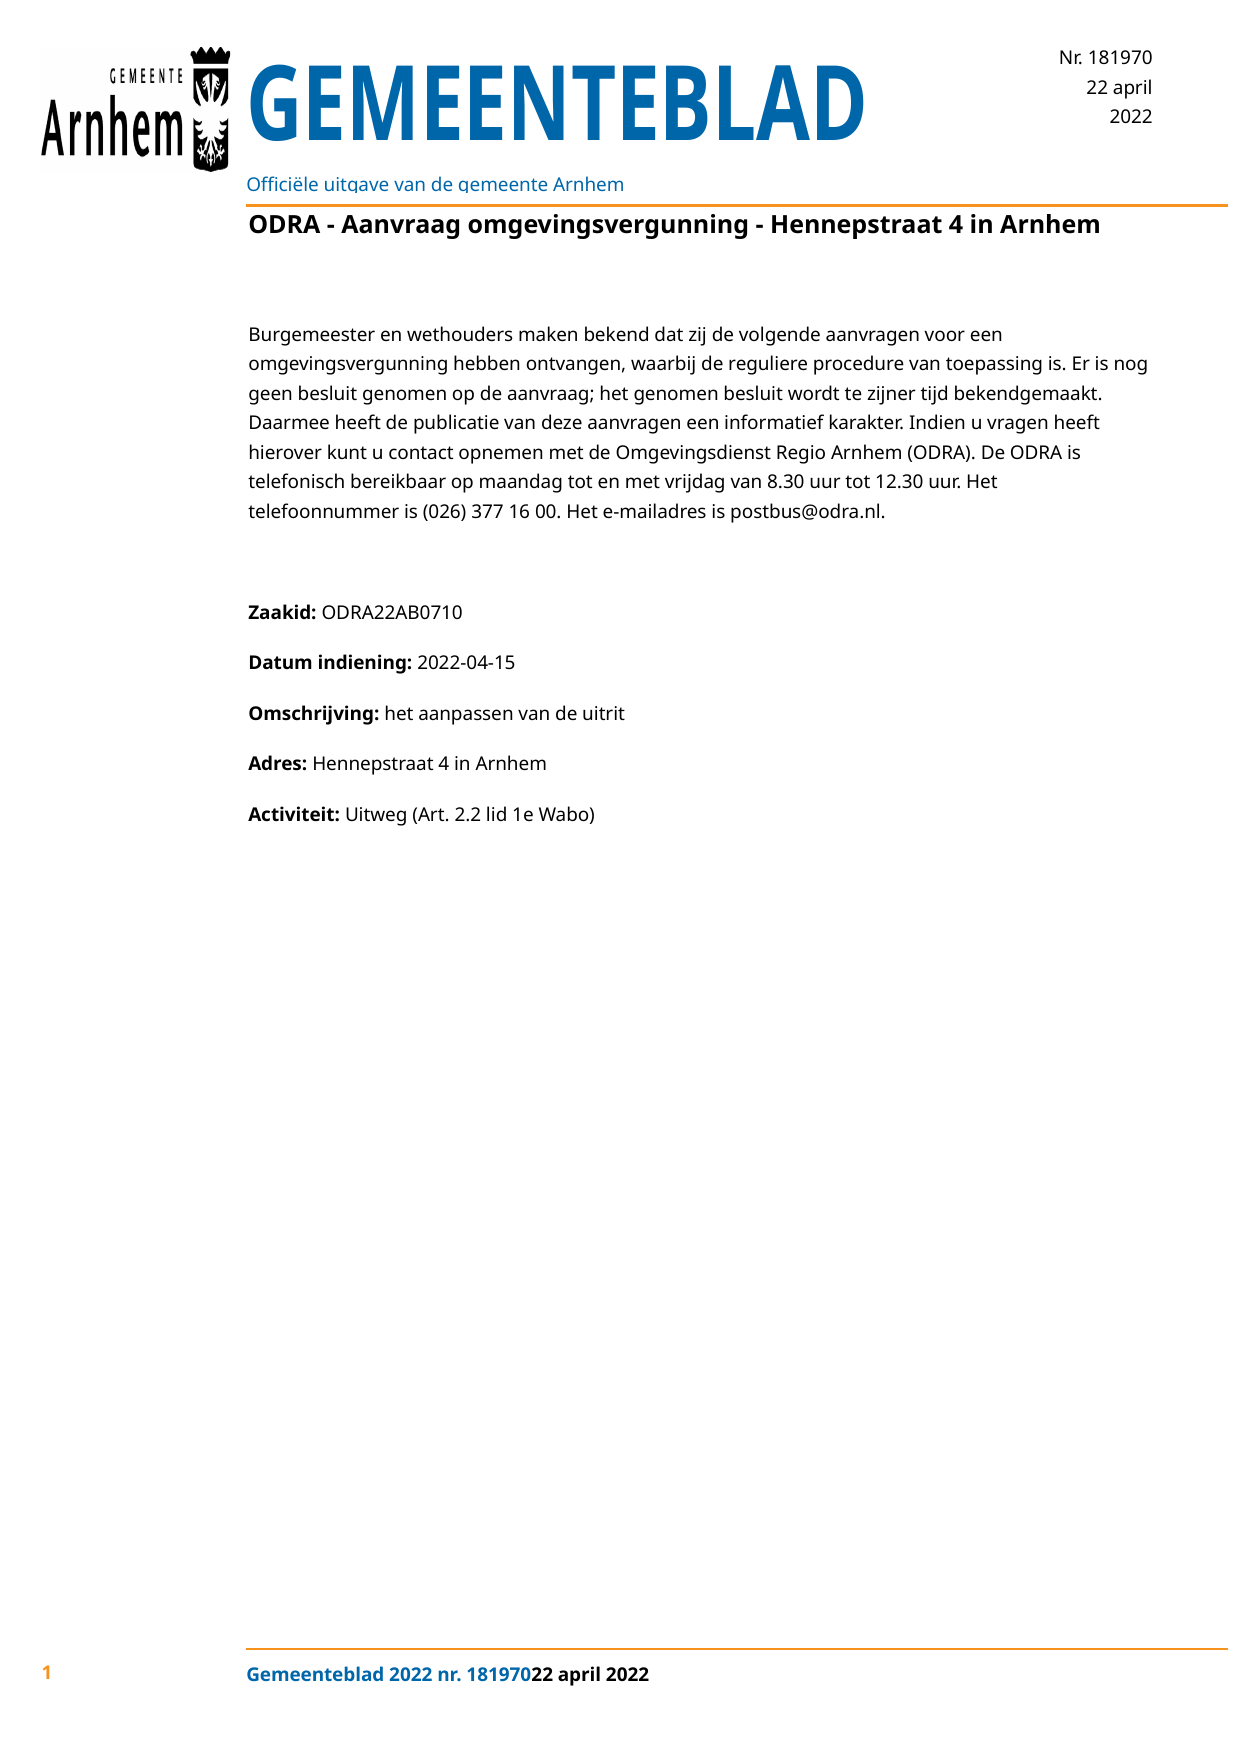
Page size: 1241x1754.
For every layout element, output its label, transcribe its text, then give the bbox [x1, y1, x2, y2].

picture [41, 47, 231, 172]
text Activiteit: Uitweg (Art. 2.2 lid 1e Wabo) [248, 801, 1152, 826]
text Omschrijving: het aanpassen van de uitrit [248, 700, 1152, 726]
text Zaakid: ODRA22AB0710 [248, 599, 1152, 625]
text Adres: Hennepstraat 4 in Arnhem [248, 750, 1152, 776]
text Burgemeester en wethouders maken bekend dat zij de volgende aanvragen voor een omgevingsvergunning hebben ontvangen, waarbij de reguliere procedure van toepassing is. Er is nog geen besluit genomen op de aanvraag; het genomen besluit wordt te zijner tijd bekendgemaakt. Daarmee heeft de publicatie van deze aanvragen een informatief karakter. Indien u vragen heeft hierover kunt u contact opnemen met de Omgevingsdienst Regio Arnhem (ODRA). De ODRA is telefonisch bereikbaar op maandag tot en met vrijdag van 8.30 uur tot 12.30 uur. Het telefoonnummer is (026) 377 16 00. Het e-mailadres is postbus@odra.nl. [248, 321, 1152, 524]
text ODRA - Aanvraag omgevingsvergunning - Hennepstraat 4 in Arnhem [248, 207, 1152, 241]
text Datum indiening: 2022-04-15 [248, 649, 1152, 675]
